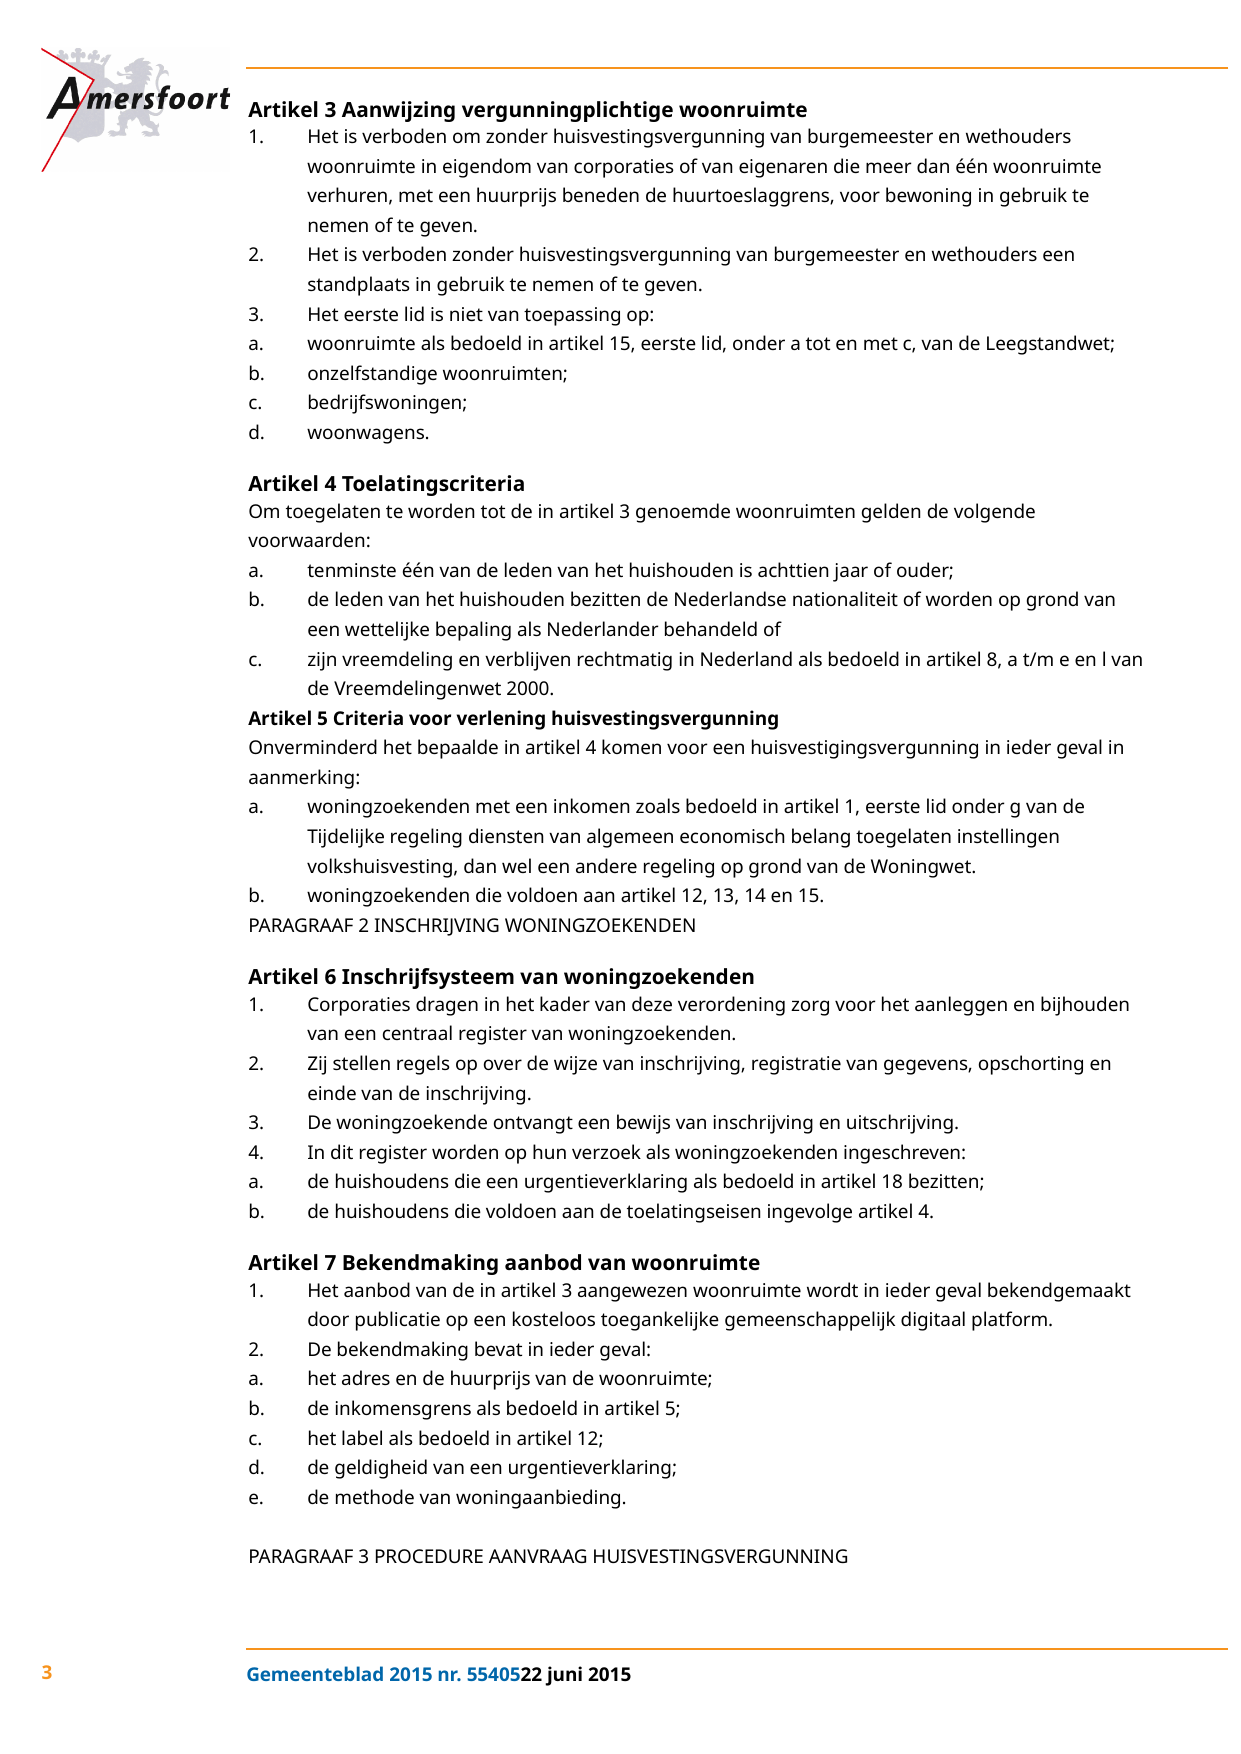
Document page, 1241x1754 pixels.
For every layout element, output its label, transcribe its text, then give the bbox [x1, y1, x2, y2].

list de huishoudens die een urgentieverklaring als bedoeld in artikel 18 bezitten; [248, 1168, 1152, 1194]
text Om toegelaten te worden tot de in artikel 3 genoemde woonruimten gelden de volgende voorwaarden: [248, 498, 1152, 553]
text Artikel 6 Inschrijfsysteem van woningzoekenden [248, 962, 1152, 991]
list woningzoekenden met een inkomen zoals bedoeld in artikel 1, eerste lid onder g van de Tijdelijke regeling diensten van algemeen economisch belang toegelaten instellingen volkshuisvesting, dan wel een andere regeling op grond van de Woningwet. [248, 794, 1152, 879]
text Artikel 5 Criteria voor verlening huisvestingsvergunning [248, 705, 1152, 731]
list zijn vreemdeling en verblijven rechtmatig in Nederland als bedoeld in artikel 8, a t/m e en l van de Vreemdelingenwet 2000. [248, 646, 1152, 701]
text Onverminderd het bepaalde in artikel 4 komen voor een huisvestigingsvergunning in ieder geval in aanmerking: [248, 734, 1152, 790]
list de leden van het huishouden bezitten de Nederlandse nationaliteit of worden op grond van een wettelijke bepaling als Nederlander behandeld of [248, 587, 1152, 642]
list bedrijfswoningen; [248, 389, 1152, 415]
text PARAGRAAF 2 INSCHRIJVING WONINGZOEKENDEN [248, 912, 1152, 938]
list de inkomensgrens als bedoeld in artikel 5; [248, 1395, 1152, 1421]
list de geldigheid van een urgentieverklaring; [248, 1454, 1152, 1480]
list In dit register worden op hun verzoek als woningzoekenden ingeschreven: [248, 1139, 1152, 1164]
list het adres en de huurprijs van de woonruimte; [248, 1366, 1152, 1391]
text Artikel 7 Bekendmaking aanbod van woonruimte [248, 1248, 1152, 1277]
list de huishoudens die voldoen aan de toelatingseisen ingevolge artikel 4. [248, 1198, 1152, 1224]
list Het is verboden om zonder huisvestingsvergunning van burgemeester en wethouders woonruimte in eigendom van corporaties of van eigenaren die meer dan één woonruimte verhuren, met een huurprijs beneden de huurtoeslaggrens, voor bewoning in gebruik te nemen of te geven. [248, 123, 1152, 238]
text Artikel 3 Aanwijzing vergunningplichtige woonruimte [248, 95, 1152, 123]
list De woningzoekende ontvangt een bewijs van inschrijving en uitschrijving. [248, 1109, 1152, 1135]
list Het is verboden zonder huisvestingsvergunning van burgemeester en wethouders een standplaats in gebruik te nemen of te geven. [248, 242, 1152, 297]
picture [41, 47, 231, 172]
list Het eerste lid is niet van toepassing op: [248, 301, 1152, 326]
list Corporaties dragen in het kader van deze verordening zorg voor het aanleggen en bijhouden van een centraal register van woningzoekenden. [248, 991, 1152, 1046]
list de methode van woningaanbieding. [248, 1484, 1152, 1510]
list woonwagens. [248, 419, 1152, 445]
list woonruimte als bedoeld in artikel 15, eerste lid, onder a tot en met c, van de Leegstandwet; [248, 330, 1152, 356]
list Het aanbod van de in artikel 3 aangewezen woonruimte wordt in ieder geval bekendgemaakt door publicatie op een kosteloos toegankelijke gemeenschappelijk digitaal platform. [248, 1277, 1152, 1332]
list het label als bedoeld in artikel 12; [248, 1425, 1152, 1451]
list tenminste één van de leden van het huishouden is achttien jaar of ouder; [248, 557, 1152, 583]
list woningzoekenden die voldoen aan artikel 12, 13, 14 en 15. [248, 882, 1152, 908]
text PARAGRAAF 3 PROCEDURE AANVRAAG HUISVESTINGSVERGUNNING [248, 1543, 1152, 1569]
list De bekendmaking bevat in ieder geval: [248, 1336, 1152, 1362]
text Artikel 4 Toelatingscriteria [248, 469, 1152, 498]
list Zij stellen regels op over de wijze van inschrijving, registratie van gegevens, opschorting en einde van de inschrijving. [248, 1050, 1152, 1105]
list onzelfstandige woonruimten; [248, 360, 1152, 386]
